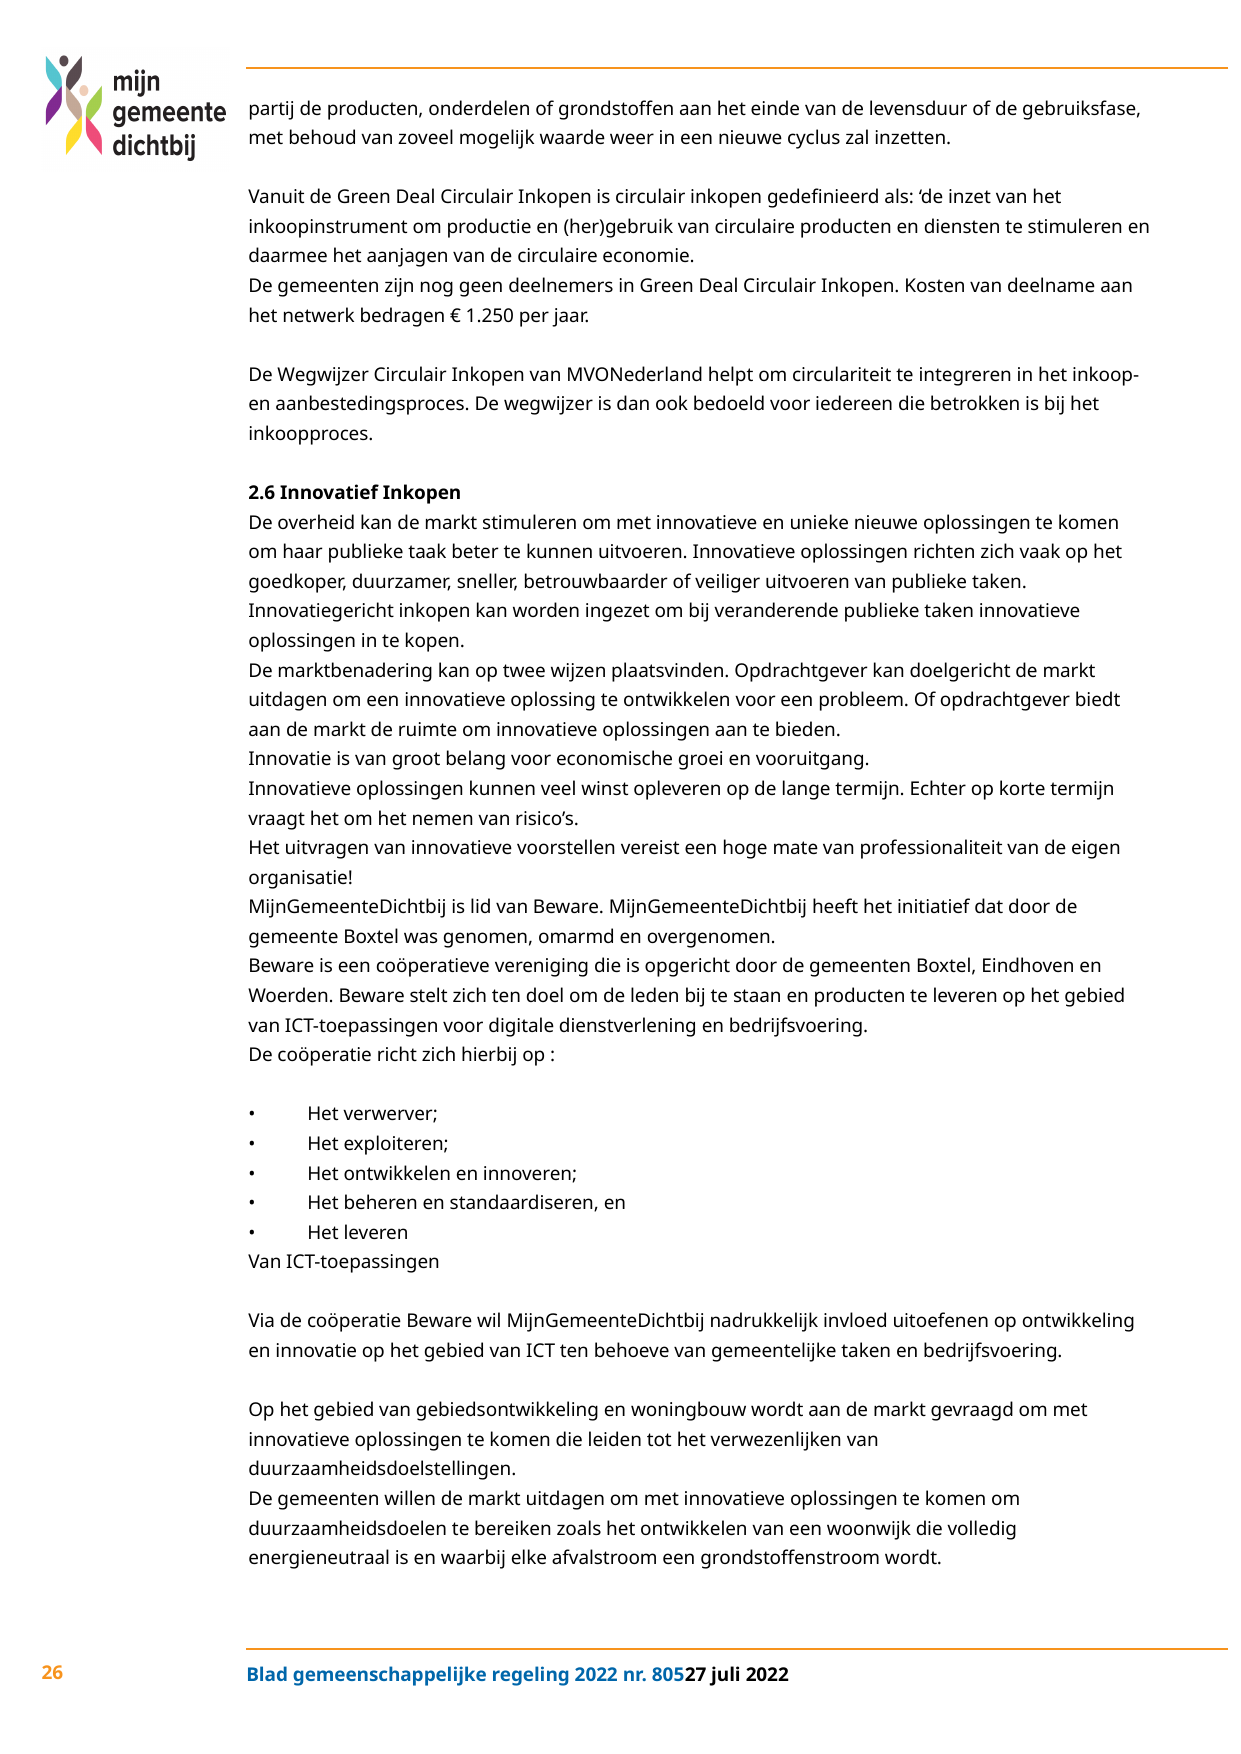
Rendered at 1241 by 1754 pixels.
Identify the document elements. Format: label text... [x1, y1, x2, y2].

text Van ICT-toepassingen [248, 1248, 1152, 1274]
text De gemeenten willen de markt uitdagen om met innovatieve oplossingen te komen om duurzaamheidsdoelen te bereiken zoals het ontwikkelen van een woonwijk die volledig energieneutraal is en waarbij elke afvalstroom een grondstoffenstroom wordt. [248, 1485, 1152, 1570]
text Innovatiegericht inkopen kan worden ingezet om bij veranderende publieke taken innovatieve oplossingen in te kopen. [248, 598, 1152, 653]
text Op het gebied van gebiedsontwikkeling en woningbouw wordt aan de markt gevraagd om met innovatieve oplossingen te komen die leiden tot het verwezenlijken van duurzaamheidsdoelstellingen. [248, 1396, 1152, 1481]
list Het exploiteren; [248, 1130, 1152, 1156]
text Innovatieve oplossingen kunnen veel winst opleveren op de lange termijn. Echter op korte termijn vraagt het om het nemen van risico’s. [248, 775, 1152, 831]
text Vanuit de Green Deal Circulair Inkopen is circulair inkopen gedefinieerd als: ‘de inzet van het inkoopinstrument om productie en (her)gebruik van circulaire producten en diensten te stimuleren en daarmee het aanjagen van de circulaire economie. [248, 183, 1152, 268]
list Het ontwikkelen en innoveren; [248, 1160, 1152, 1186]
text De overheid kan de markt stimuleren om met innovatieve en unieke nieuwe oplossingen te komen om haar publieke taak beter te kunnen uitvoeren. Innovatieve oplossingen richten zich vaak op het goedkoper, duurzamer, sneller, betrouwbaarder of veiliger uitvoeren van publieke taken. [248, 509, 1152, 594]
text Beware is een coöperatieve vereniging die is opgericht door de gemeenten Boxtel, Eindhoven en Woerden. Beware stelt zich ten doel om de leden bij te staan en producten te leveren op het gebied van ICT-toepassingen voor digitale dienstverlening en bedrijfsvoering. [248, 953, 1152, 1038]
text De Wegwijzer Circulair Inkopen van MVONederland helpt om circulariteit te integreren in het inkoop- en aanbestedingsproces. De wegwijzer is dan ook bedoeld voor iedereen die betrokken is bij het inkoopproces. [248, 361, 1152, 446]
text De gemeenten zijn nog geen deelnemers in Green Deal Circulair Inkopen. Kosten van deelname aan het netwerk bedragen € 1.250 per jaar. [248, 272, 1152, 328]
text partij de producten, onderdelen of grondstoffen aan het einde van de levensduur of de gebruiksfase, met behoud van zoveel mogelijk waarde weer in een nieuwe cyclus zal inzetten. [248, 95, 1152, 150]
text Via de coöperatie Beware wil MijnGemeenteDichtbij nadrukkelijk invloed uitoefenen op ontwikkeling en innovatie op het gebied van ICT ten behoeve van gemeentelijke taken en bedrijfsvoering. [248, 1308, 1152, 1363]
text Het uitvragen van innovatieve voorstellen vereist een hoge mate van professionaliteit van de eigen organisatie! [248, 834, 1152, 890]
list Het leveren [248, 1219, 1152, 1245]
text De coöperatie richt zich hierbij op : [248, 1041, 1152, 1067]
text Innovatie is van groot belang voor economische groei en vooruitgang. [248, 746, 1152, 771]
list Het beheren en standaardiseren, en [248, 1189, 1152, 1215]
picture [41, 47, 231, 172]
list Het verwerver; [248, 1101, 1152, 1126]
text MijnGemeenteDichtbij is lid van Beware. MijnGemeenteDichtbij heeft het initiatief dat door de gemeente Boxtel was genomen, omarmd en overgenomen. [248, 893, 1152, 949]
text 2.6 Innovatief Inkopen [248, 479, 1152, 505]
text De marktbenadering kan op twee wijzen plaatsvinden. Opdrachtgever kan doelgericht de markt uitdagen om een innovatieve oplossing te ontwikkelen voor een probleem. Of opdrachtgever biedt aan de markt de ruimte om innovatieve oplossingen aan te bieden. [248, 657, 1152, 742]
